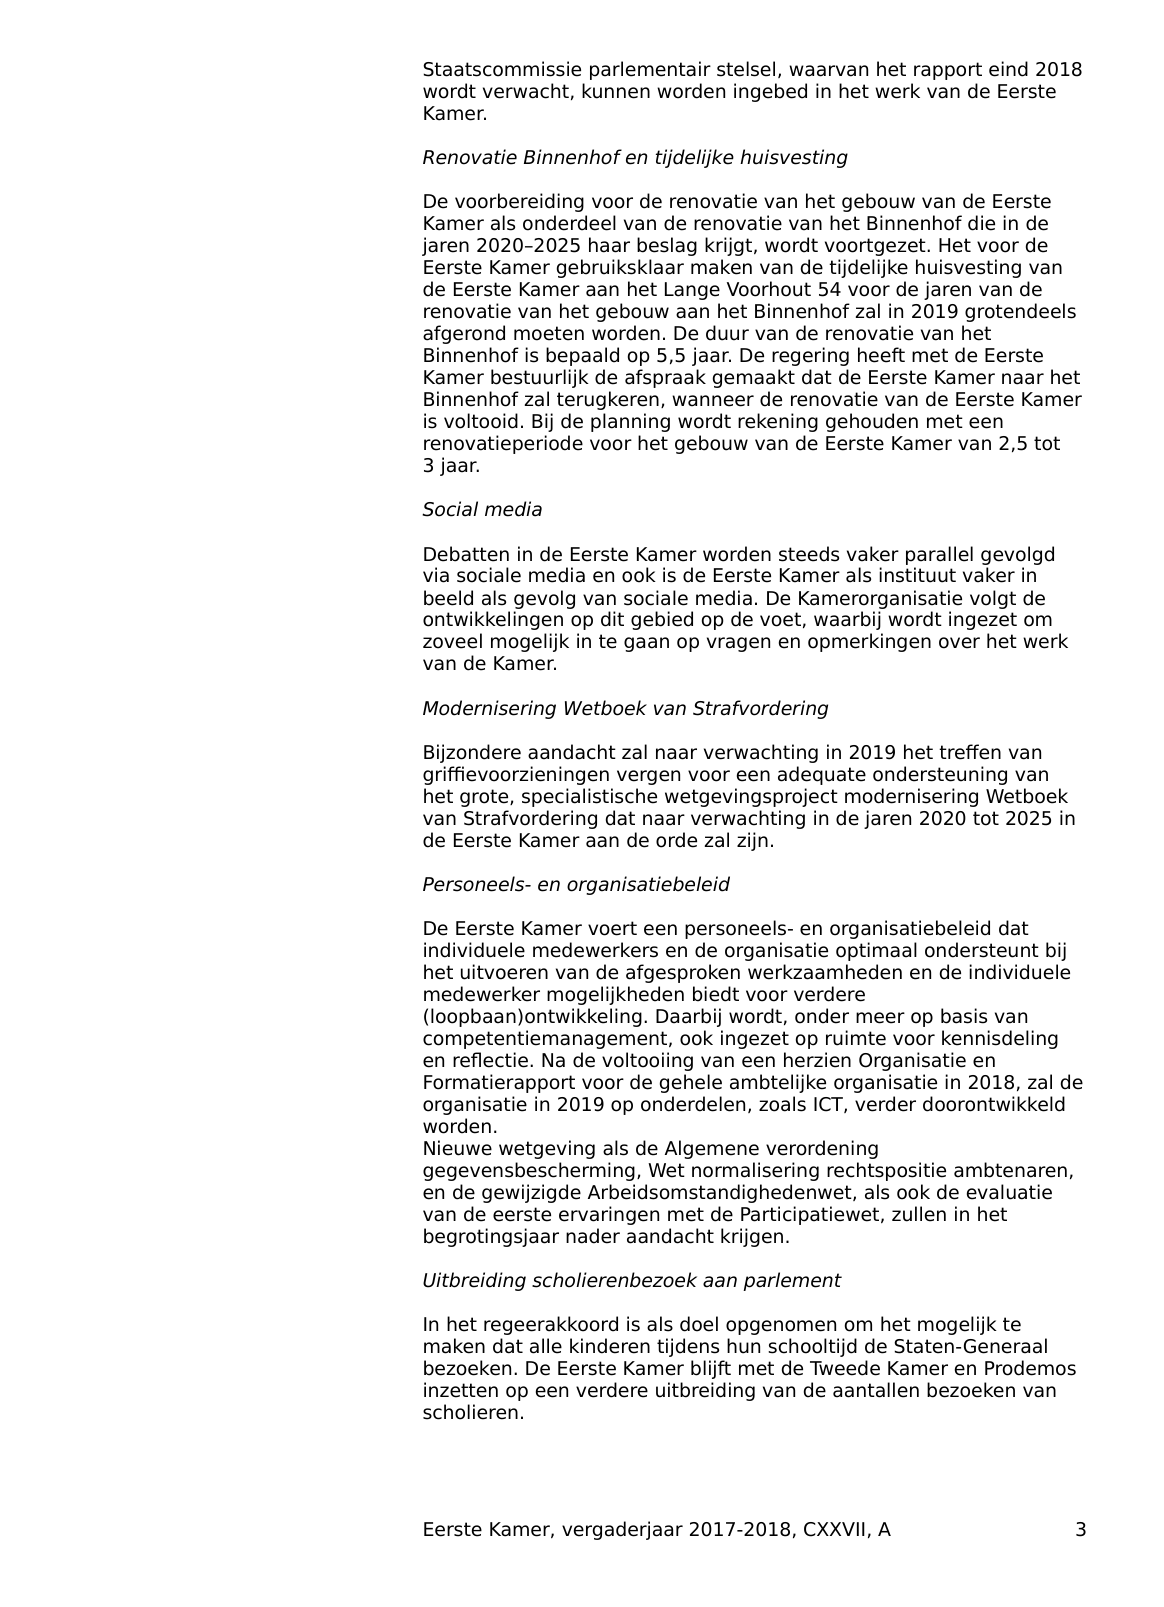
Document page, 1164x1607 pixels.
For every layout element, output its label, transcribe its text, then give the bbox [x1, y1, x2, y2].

text Debatten in de Eerste Kamer worden steeds vaker parallel gevolgd via sociale media en ook is de Eerste Kamer als instituut vaker in beeld als gevolg van sociale media. De Kamerorganisatie volgt de ontwikkelingen op dit gebied op de voet, waarbij wordt ingezet om zoveel mogelijk in te gaan op vragen en opmerkingen over het werk van de Kamer. [422, 543, 1087, 675]
subtitle Personeels- en organisatiebeleid [422, 874, 1087, 896]
text In het regeerakkoord is als doel opgenomen om het mogelijk te maken dat alle kinderen tijdens hun schooltijd de Staten-Generaal bezoeken. De Eerste Kamer blijft met de Tweede Kamer en Prodemos inzetten op een verdere uitbreiding van de aantallen bezoeken van scholieren. [422, 1314, 1087, 1424]
subtitle Modernisering Wetboek van Strafvordering [422, 697, 1087, 719]
subtitle Uitbreiding scholierenbezoek aan parlement [422, 1270, 1087, 1292]
text Nieuwe wetgeving als de Algemene verordening gegevensbescherming, Wet normalisering rechtspositie ambtenaren, en de gewijzigde Arbeidsomstandighedenwet, als ook de evaluatie van de eerste ervaringen met de Participatiewet, zullen in het begrotingsjaar nader aandacht krijgen. [422, 1138, 1087, 1248]
text Bijzondere aandacht zal naar verwachting in 2019 het treffen van griffievoorzieningen vergen voor een adequate ondersteuning van het grote, specialistische wetgevingsproject modernisering Wetboek van Strafvordering dat naar verwachting in de jaren 2020 tot 2025 in de Eerste Kamer aan de orde zal zijn. [422, 742, 1087, 852]
text De Eerste Kamer voert een personeels- en organisatiebeleid dat individuele medewerkers en de organisatie optimaal ondersteunt bij het uitvoeren van de afgesproken werkzaamheden en de individuele medewerker mogelijkheden biedt voor verdere (loopbaan)ontwikkeling. Daarbij wordt, onder meer op basis van competentiemanagement, ook ingezet op ruimte voor kennisdeling en reflectie. Na de voltooiing van een herzien Organisatie en Formatierapport voor de gehele ambtelijke organisatie in 2018, zal de organisatie in 2019 op onderdelen, zoals ICT, verder doorontwikkeld worden. [422, 918, 1087, 1138]
text De voorbereiding voor de renovatie van het gebouw van de Eerste Kamer als onderdeel van de renovatie van het Binnenhof die in de jaren 2020–2025 haar beslag krijgt, wordt voortgezet. Het voor de Eerste Kamer gebruiksklaar maken van de tijdelijke huisvesting van de Eerste Kamer aan het Lange Voorhout 54 voor de jaren van de renovatie van het gebouw aan het Binnenhof zal in 2019 grotendeels afgerond moeten worden. De duur van de renovatie van het Binnenhof is bepaald op 5,5 jaar. De regering heeft met de Eerste Kamer bestuurlijk de afspraak gemaakt dat de Eerste Kamer naar het Binnenhof zal terugkeren, wanneer de renovatie van de Eerste Kamer is voltooid. Bij de planning wordt rekening gehouden met een renovatieperiode voor het gebouw van de Eerste Kamer van 2,5 tot 3 jaar. [422, 191, 1087, 477]
text Staatscommissie parlementair stelsel, waarvan het rapport eind 2018 wordt verwacht, kunnen worden ingebed in het werk van de Eerste Kamer. [422, 59, 1087, 125]
subtitle Social media [422, 499, 1087, 521]
subtitle Renovatie Binnenhof en tijdelijke huisvesting [422, 147, 1087, 169]
